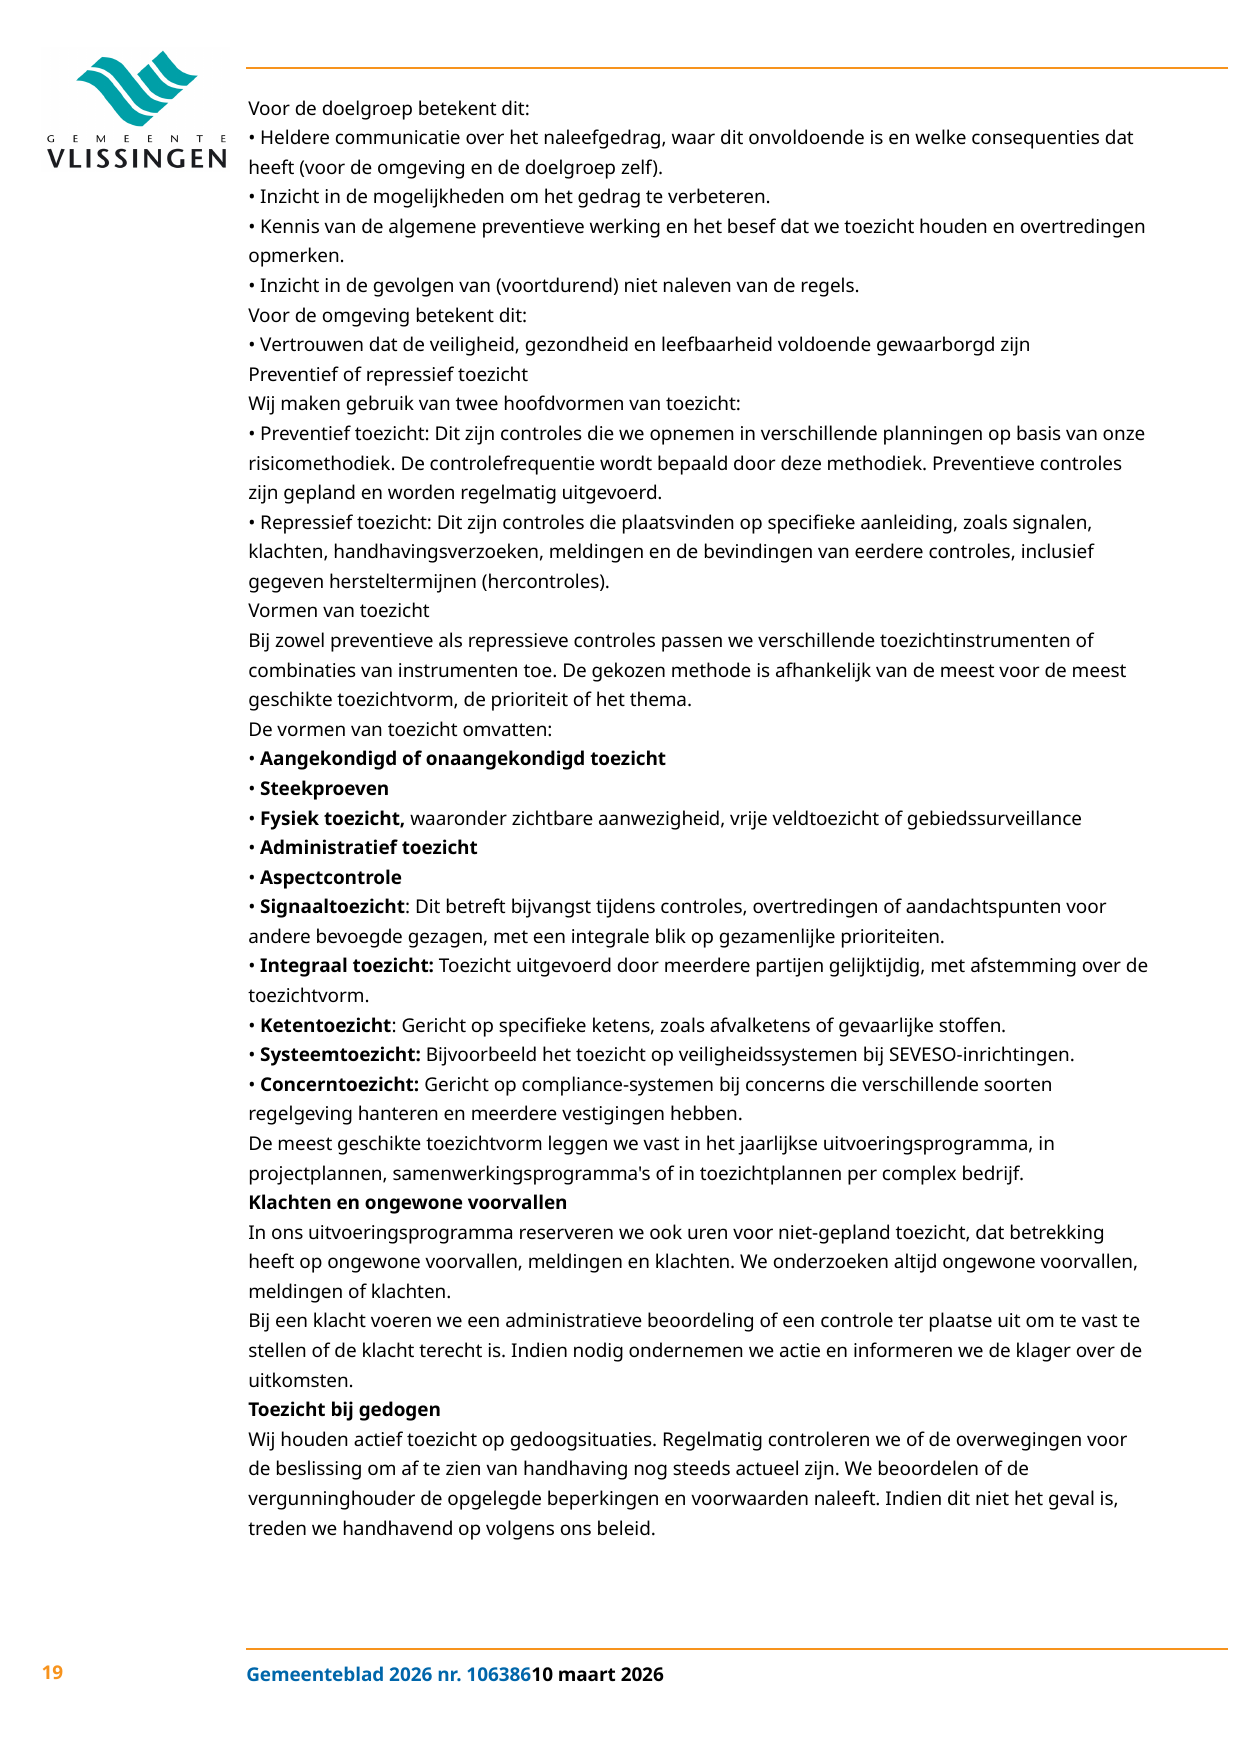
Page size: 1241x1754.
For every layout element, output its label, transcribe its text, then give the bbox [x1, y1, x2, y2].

text Bij een klacht voeren we een administratieve beoordeling of een controle ter plaatse uit om te vast te stellen of de klacht terecht is. Indien nodig ondernemen we actie en informeren we de klager over de uitkomsten. [248, 1308, 1152, 1393]
text • Steekproeven [248, 775, 1152, 801]
text Voor de doelgroep betekent dit: [248, 95, 1152, 121]
text Vormen van toezicht [248, 598, 1152, 623]
text Klachten en ongewone voorvallen [248, 1189, 1152, 1215]
picture [41, 47, 231, 172]
text • Integraal toezicht: Toezicht uitgevoerd door meerdere partijen gelijktijdig, met afstemming over de toezichtvorm. [248, 953, 1152, 1008]
text • Preventief toezicht: Dit zijn controles die we opnemen in verschillende planningen op basis van onze risicomethodiek. De controlefrequentie wordt bepaald door deze methodiek. Preventieve controles zijn gepland en worden regelmatig uitgevoerd. [248, 420, 1152, 505]
text • Inzicht in de mogelijkheden om het gedrag te verbeteren. [248, 183, 1152, 209]
text • Administratief toezicht [248, 834, 1152, 860]
text • Inzicht in de gevolgen van (voortdurend) niet naleven van de regels. [248, 272, 1152, 298]
text • Kennis van de algemene preventieve werking en het besef dat we toezicht houden en overtredingen opmerken. [248, 213, 1152, 268]
text • Concerntoezicht: Gericht op compliance-systemen bij concerns die verschillende soorten regelgeving hanteren en meerdere vestigingen hebben. [248, 1071, 1152, 1126]
text Wij maken gebruik van twee hoofdvormen van toezicht: [248, 391, 1152, 416]
text Voor de omgeving betekent dit: [248, 302, 1152, 328]
text • Vertrouwen dat de veiligheid, gezondheid en leefbaarheid voldoende gewaarborgd zijn [248, 331, 1152, 357]
text Preventief of repressief toezicht [248, 361, 1152, 387]
text • Signaaltoezicht: Dit betreft bijvangst tijdens controles, overtredingen of aandachtspunten voor andere bevoegde gezagen, met een integrale blik op gezamenlijke prioriteiten. [248, 893, 1152, 949]
text Bij zowel preventieve als repressieve controles passen we verschillende toezichtinstrumenten of combinaties van instrumenten toe. De gekozen methode is afhankelijk van de meest voor de meest geschikte toezichtvorm, de prioriteit of het thema. [248, 627, 1152, 712]
text • Fysiek toezicht, waaronder zichtbare aanwezigheid, vrije veldtoezicht of gebiedssurveillance [248, 805, 1152, 831]
text • Repressief toezicht: Dit zijn controles die plaatsvinden op specifieke aanleiding, zoals signalen, klachten, handhavingsverzoeken, meldingen en de bevindingen van eerdere controles, inclusief gegeven hersteltermijnen (hercontroles). [248, 509, 1152, 594]
text • Aangekondigd of onaangekondigd toezicht [248, 746, 1152, 771]
text Wij houden actief toezicht op gedoogsituaties. Regelmatig controleren we of de overwegingen voor de beslissing om af te zien van handhaving nog steeds actueel zijn. We beoordelen of de vergunninghouder de opgelegde beperkingen en voorwaarden naleeft. Indien dit niet het geval is, treden we handhavend op volgens ons beleid. [248, 1426, 1152, 1541]
text • Systeemtoezicht: Bijvoorbeeld het toezicht op veiligheidssystemen bij SEVESO-inrichtingen. [248, 1041, 1152, 1067]
text • Aspectcontrole [248, 864, 1152, 890]
text • Heldere communicatie over het naleefgedrag, waar dit onvoldoende is en welke consequenties dat heeft (voor de omgeving en de doelgroep zelf). [248, 124, 1152, 180]
text De vormen van toezicht omvatten: [248, 716, 1152, 742]
text Toezicht bij gedogen [248, 1396, 1152, 1422]
text De meest geschikte toezichtvorm leggen we vast in het jaarlijkse uitvoeringsprogramma, in projectplannen, samenwerkingsprogramma's of in toezichtplannen per complex bedrijf. [248, 1130, 1152, 1186]
text • Ketentoezicht: Gericht op specifieke ketens, zoals afvalketens of gevaarlijke stoffen. [248, 1012, 1152, 1038]
text In ons uitvoeringsprogramma reserveren we ook uren voor niet-gepland toezicht, dat betrekking heeft op ongewone voorvallen, meldingen en klachten. We onderzoeken altijd ongewone voorvallen, meldingen of klachten. [248, 1219, 1152, 1304]
